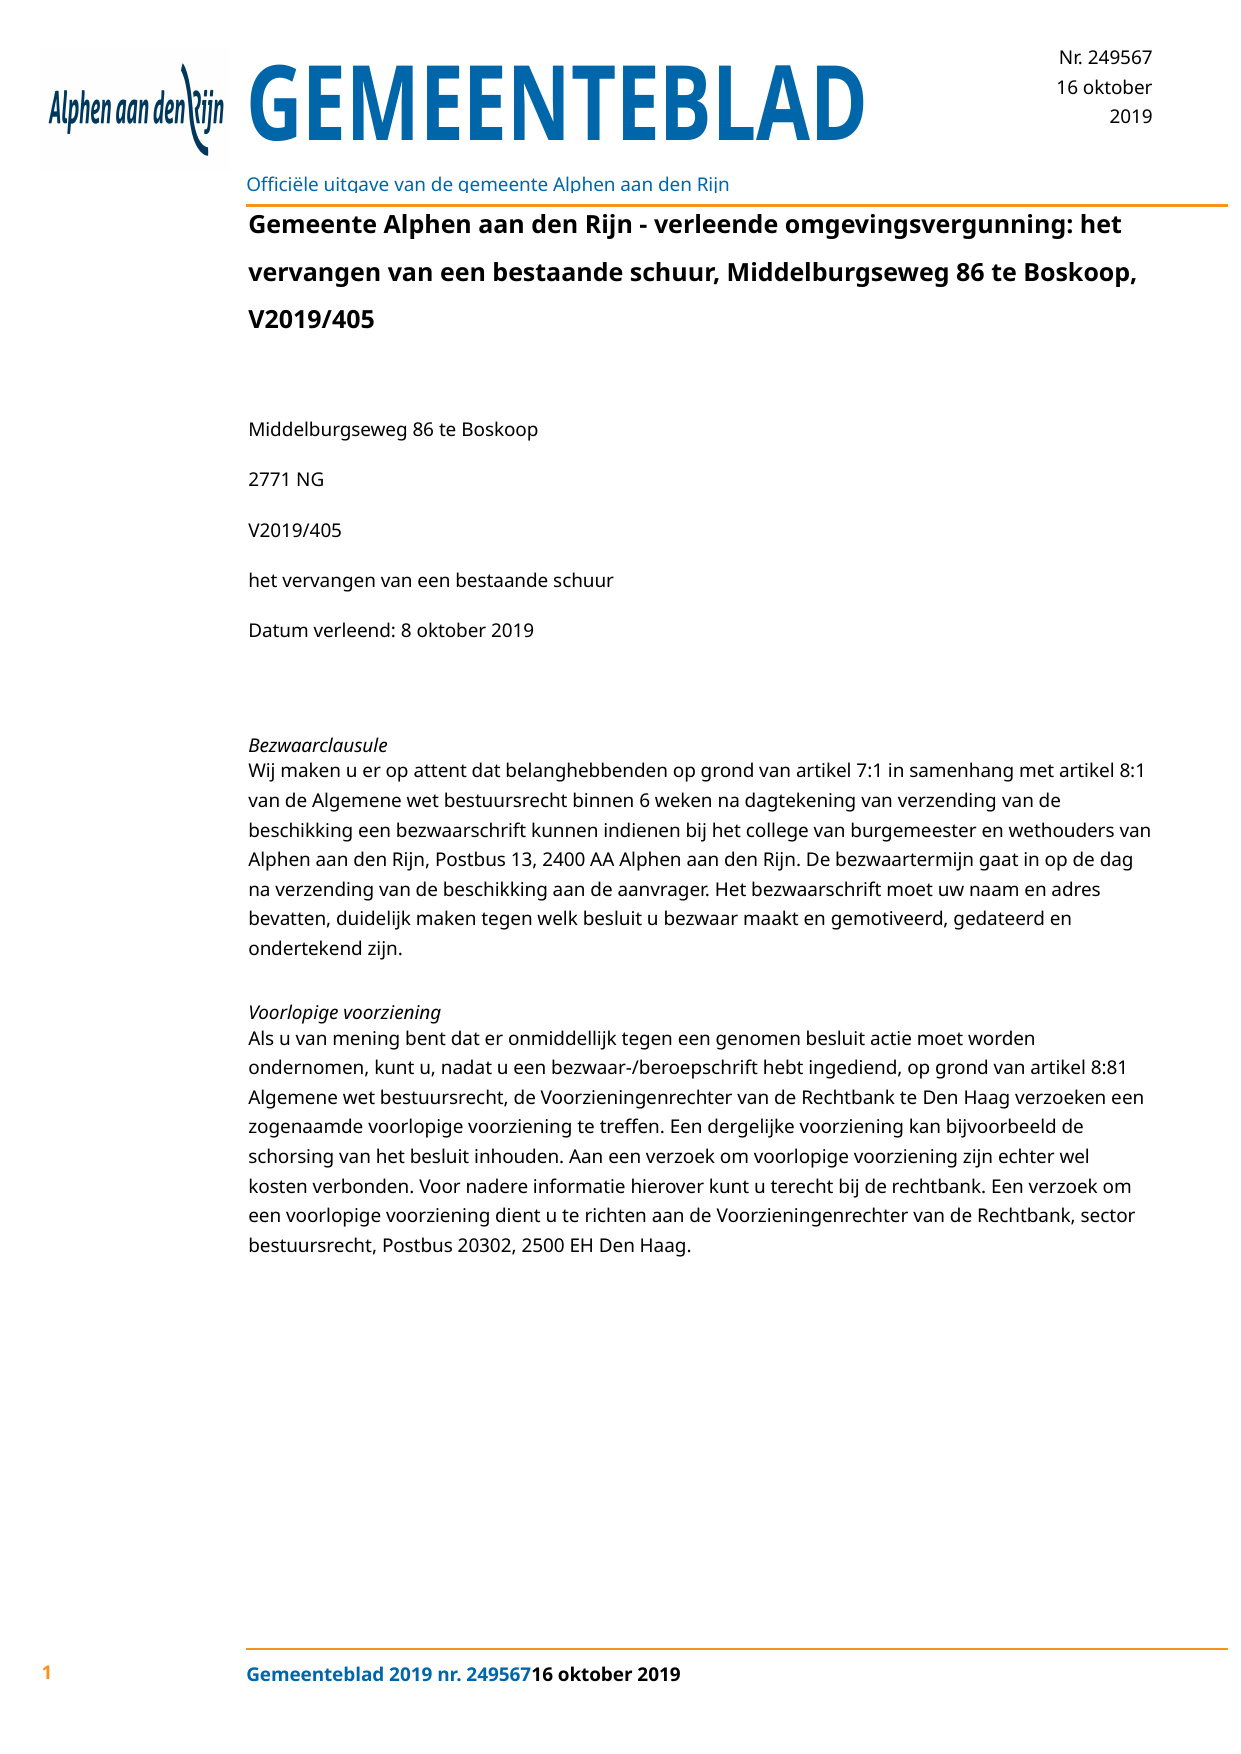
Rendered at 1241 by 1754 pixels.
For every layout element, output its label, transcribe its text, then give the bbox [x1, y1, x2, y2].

text Als u van mening bent dat er onmiddellijk tegen een genomen besluit actie moet worden ondernomen, kunt u, nadat u een bezwaar-/beroepschrift hebt ingediend, op grond van artikel 8:81 Algemene wet bestuursrecht, de Voorzieningenrechter van de Rechtbank te Den Haag verzoeken een zogenaamde voorlopige voorziening te treffen. Een dergelijke voorziening kan bijvoorbeeld de schorsing van het besluit inhouden. Aan een verzoek om voorlopige voorziening zijn echter wel kosten verbonden. Voor nadere informatie hierover kunt u terecht bij de rechtbank. Een verzoek om een voorlopige voorziening dient u te richten aan de Voorzieningenrechter van de Rechtbank, sector bestuursrecht, Postbus 20302, 2500 EH Den Haag. [248, 1025, 1152, 1258]
text V2019/405 [248, 517, 1152, 542]
text Voorlopige voorziening [248, 999, 1152, 1025]
text het vervangen van een bestaande schuur [248, 567, 1152, 593]
picture [41, 47, 231, 172]
text Gemeente Alphen aan den Rijn - verleende omgevingsvergunning: het vervangen van een bestaande schuur, Middelburgseweg 86 te Boskoop, V2019/405 [248, 207, 1152, 336]
text Wij maken u er op attent dat belanghebbenden op grond van artikel 7:1 in samenhang met artikel 8:1 van de Algemene wet bestuursrecht binnen 6 weken na dagtekening van verzending van de beschikking een bezwaarschrift kunnen indienen bij het college van burgemeester en wethouders van Alphen aan den Rijn, Postbus 13, 2400 AA Alphen aan den Rijn. De bezwaartermijn gaat in op de dag na verzending van de beschikking aan de aanvrager. Het bezwaarschrift moet uw naam en adres bevatten, duidelijk maken tegen welk besluit u bezwaar maakt en gemotiveerd, gedateerd en ondertekend zijn. [248, 758, 1152, 961]
text Bezwaarclausule [248, 732, 1152, 758]
text Datum verleend: 8 oktober 2019 [248, 618, 1152, 643]
text Middelburgseweg 86 te Boskoop [248, 416, 1152, 442]
text 2771 NG [248, 466, 1152, 492]
